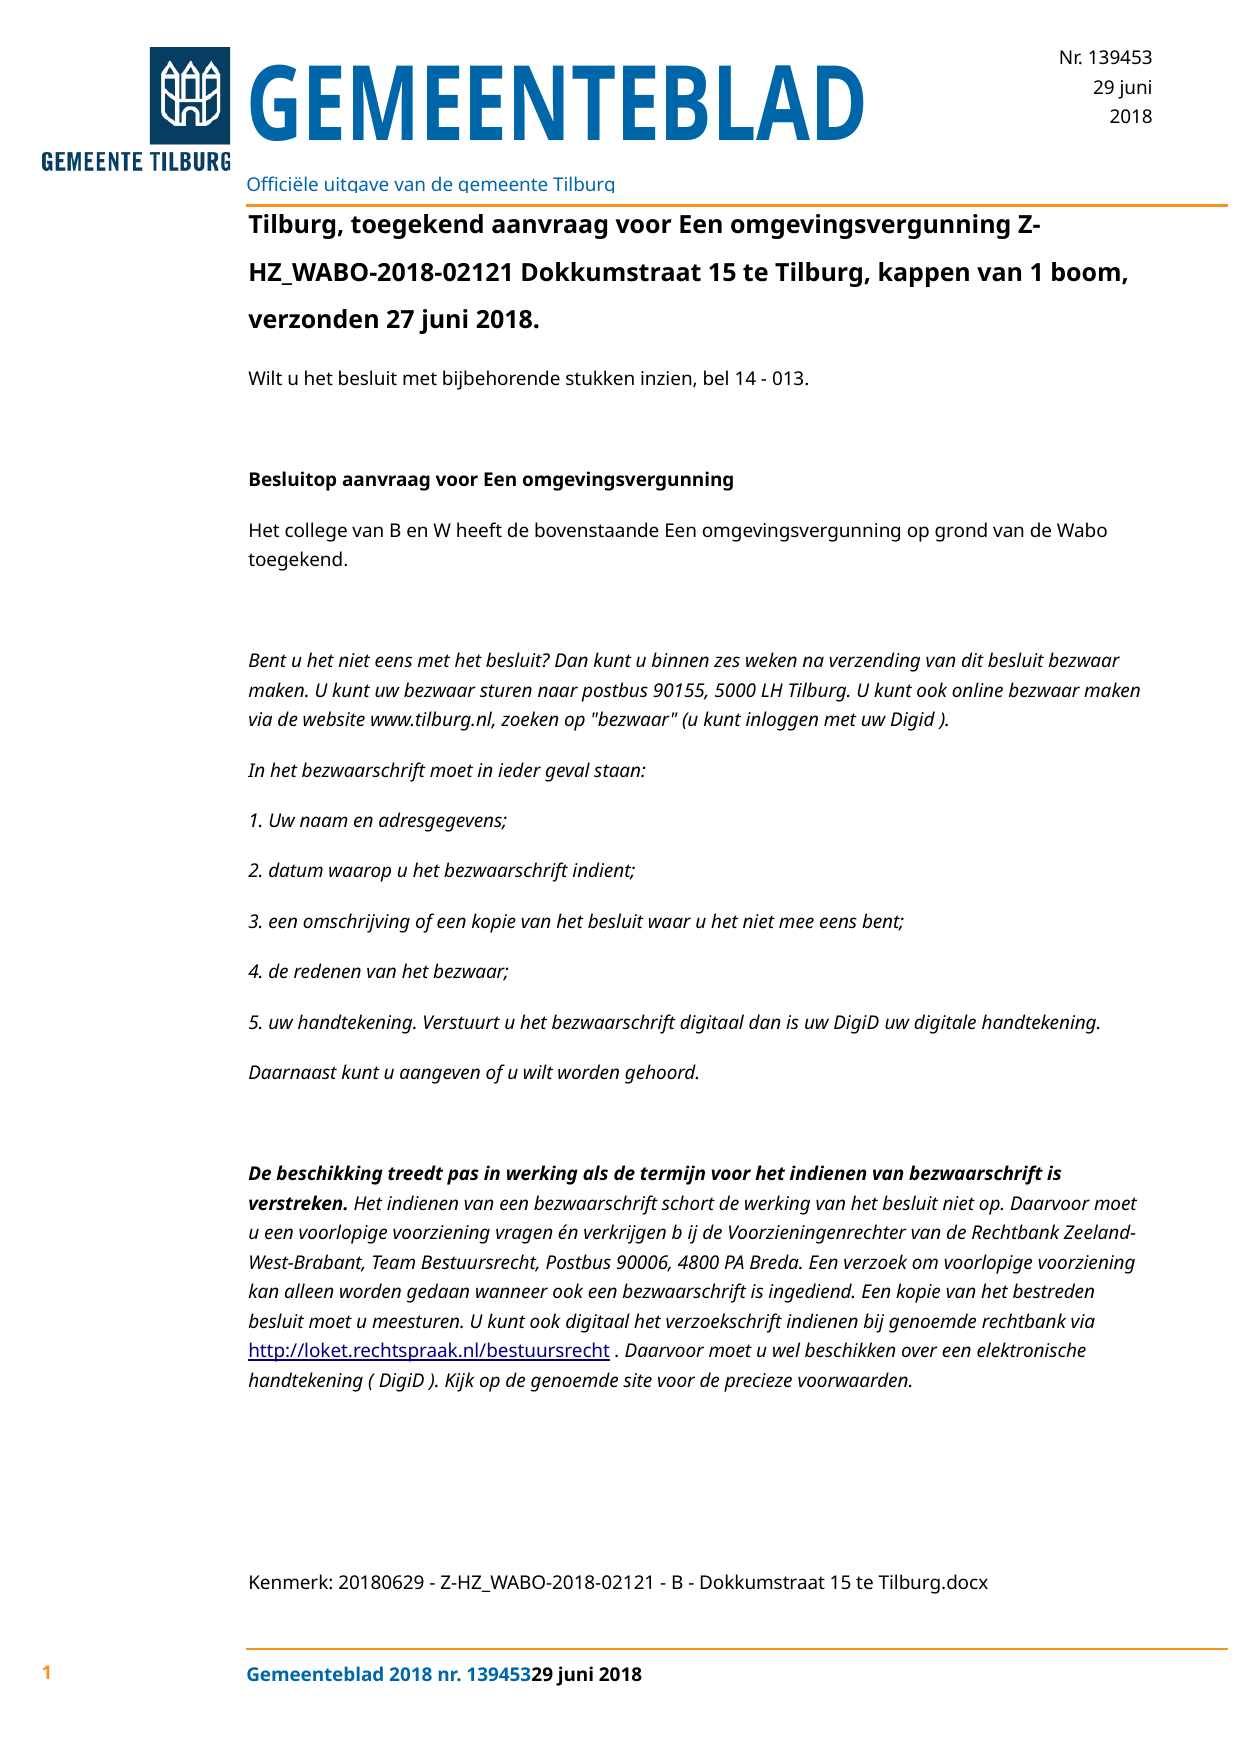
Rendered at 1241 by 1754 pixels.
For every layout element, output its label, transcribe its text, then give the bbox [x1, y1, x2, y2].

text Tilburg, toegekend aanvraag voor Een omgevingsvergunning Z-HZ_WABO-2018-02121 Dokkumstraat 15 te Tilburg, kappen van 1 boom, verzonden 27 juni 2018. [248, 207, 1152, 336]
text Besluitop aanvraag voor Een omgevingsvergunning [248, 466, 1152, 492]
text Kenmerk: 20180629 - Z-HZ_WABO-2018-02121 - B - Dokkumstraat 15 te Tilburg.docx [248, 1569, 1152, 1594]
text 4. de redenen van het bezwaar; [248, 958, 1152, 984]
text 5. uw handtekening. Verstuurt u het bezwaarschrift digitaal dan is uw DigiD uw digitale handtekening. [248, 1009, 1152, 1034]
text Bent u het niet eens met het besluit? Dan kunt u binnen zes weken na verzending van dit besluit bezwaar maken. U kunt uw bezwaar sturen naar postbus 90155, 5000 LH Tilburg. U kunt ook online bezwaar maken via de website www.tilburg.nl, zoeken op "bezwaar" (u kunt inloggen met uw Digid ). [248, 647, 1152, 732]
picture [41, 47, 231, 172]
text In het bezwaarschrift moet in ieder geval staan: [248, 757, 1152, 782]
text Wilt u het besluit met bijbehorende stukken inzien, bel 14 - 013. [248, 366, 1152, 391]
text Het college van B en W heeft de bovenstaande Een omgevingsvergunning op grond van de Wabo toegekend. [248, 517, 1152, 572]
text 3. een omschrijving of een kopie van het besluit waar u het niet mee eens bent; [248, 908, 1152, 934]
text De beschikking treedt pas in werking als de termijn voor het indienen van bezwaarschrift is verstreken. Het indienen van een bezwaarschrift schort de werking van het besluit niet op. Daarvoor moet u een voorlopige voorziening vragen én verkrijgen b ij de Voorzieningenrechter van de Rechtbank Zeeland-West-Brabant, Team Bestuursrecht, Postbus 90006, 4800 PA Breda. Een verzoek om voorlopige voorziening kan alleen worden gedaan wanneer ook een bezwaarschrift is ingediend. Een kopie van het bestreden besluit moet u meesturen. U kunt ook digitaal het verzoekschrift indienen bij genoemde rechtbank via http://loket.rechtspraak.nl/bestuursrecht . Daarvoor moet u wel beschikken over een elektronische handtekening ( DigiD ). Kijk op de genoemde site voor de precieze voorwaarden. [248, 1160, 1152, 1393]
text 2. datum waarop u het bezwaarschrift indient; [248, 858, 1152, 883]
text 1. Uw naam en adresgegevens; [248, 807, 1152, 833]
text Daarnaast kunt u aangeven of u wilt worden gehoord. [248, 1059, 1152, 1085]
